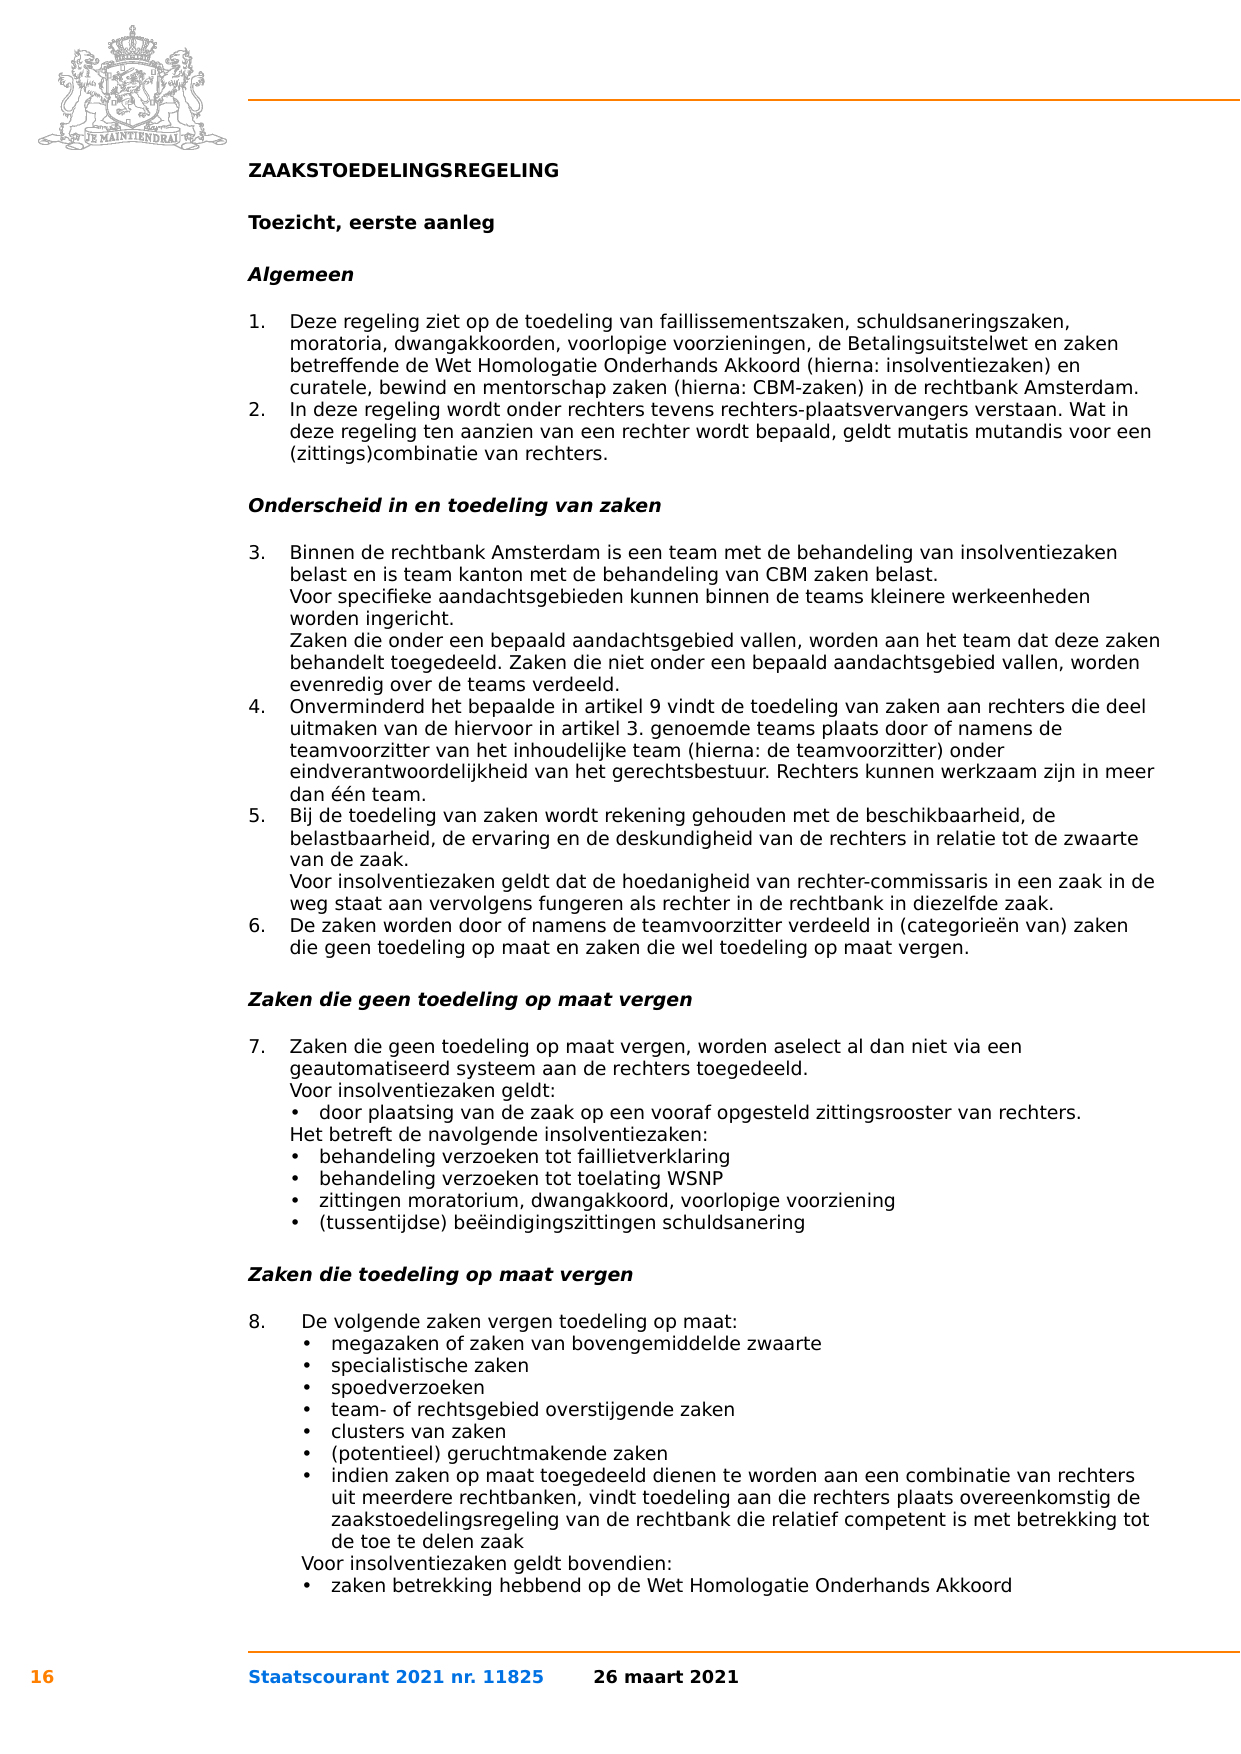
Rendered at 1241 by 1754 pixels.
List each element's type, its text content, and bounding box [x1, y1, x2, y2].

text Voor insolventiezaken geldt: [289, 1080, 1163, 1102]
text • (tussentijdse) beëindigingszittingen schuldsanering [289, 1212, 1163, 1234]
text 3. Binnen de rechtbank Amsterdam is een team met de behandeling van insolventiezaken belast en is team kanton met de behandeling van CBM zaken belast. [248, 542, 1163, 586]
text • clusters van zaken [301, 1421, 1163, 1443]
subtitle Onderscheid in en toedeling van zaken [248, 495, 1163, 517]
text Zaken die onder een bepaald aandachtsgebied vallen, worden aan het team dat deze zaken behandelt toegedeeld. Zaken die niet onder een bepaald aandachtsgebied vallen, worden evenredig over de teams verdeeld. [289, 629, 1163, 696]
text 1. Deze regeling ziet op de toedeling van faillissementszaken, schuldsaneringszaken, moratoria, dwangakkoorden, voorlopige voorzieningen, de Betalingsuitstelwet en zaken betreffende de Wet Homologatie Onderhands Akkoord (hierna: insolventiezaken) en curatele, bewind en mentorschap zaken (hierna: CBM-zaken) in de rechtbank Amsterdam. [248, 311, 1163, 399]
text 4. Onverminderd het bepaalde in artikel 9 vindt de toedeling van zaken aan rechters die deel uitmaken van de hiervoor in artikel 3. genoemde teams plaats door of namens de teamvoorzitter van het inhoudelijke team (hierna: de teamvoorzitter) onder eindverantwoordelijkheid van het gerechtsbestuur. Rechters kunnen werkzaam zijn in meer dan één team. [248, 696, 1163, 805]
subtitle Zaken die toedeling op maat vergen [248, 1264, 1163, 1286]
picture [38, 25, 227, 150]
text 8. De volgende zaken vergen toedeling op maat: [248, 1311, 1163, 1333]
text • (potentieel) geruchtmakende zaken [301, 1443, 1163, 1465]
text 7. Zaken die geen toedeling op maat vergen, worden aselect al dan niet via een geautomatiseerd systeem aan de rechters toegedeeld. [248, 1036, 1163, 1080]
text • zaken betrekking hebbend op de Wet Homologatie Onderhands Akkoord [301, 1575, 1163, 1597]
text • spoedverzoeken [301, 1377, 1163, 1399]
subtitle Toezicht, eerste aanleg [248, 212, 1163, 234]
text 5. Bij de toedeling van zaken wordt rekening gehouden met de beschikbaarheid, de belastbaarheid, de ervaring en de deskundigheid van de rechters in relatie tot de zwaarte van de zaak. [248, 805, 1163, 871]
subtitle Algemeen [248, 264, 1163, 286]
text • behandeling verzoeken tot toelating WSNP [289, 1168, 1163, 1190]
text Het betreft de navolgende insolventiezaken: [289, 1124, 1163, 1146]
text 6. De zaken worden door of namens de teamvoorzitter verdeeld in (categorieën van) zaken die geen toedeling op maat en zaken die wel toedeling op maat vergen. [248, 915, 1163, 959]
text • megazaken of zaken van bovengemiddelde zwaarte [301, 1333, 1163, 1355]
text • specialistische zaken [301, 1355, 1163, 1377]
subtitle ZAAKSTOEDELINGSREGELING [248, 160, 1163, 182]
text • zittingen moratorium, dwangakkoord, voorlopige voorziening [289, 1190, 1163, 1212]
text • behandeling verzoeken tot faillietverklaring [289, 1146, 1163, 1168]
text Voor insolventiezaken geldt bovendien: [301, 1553, 1163, 1575]
text • door plaatsing van de zaak op een vooraf opgesteld zittingsrooster van rechters. [289, 1102, 1163, 1124]
text • team- of rechtsgebied overstijgende zaken [301, 1399, 1163, 1421]
text Voor insolventiezaken geldt dat de hoedanigheid van rechter-commissaris in een zaak in de weg staat aan vervolgens fungeren als rechter in de rechtbank in diezelfde zaak. [289, 871, 1163, 915]
subtitle Zaken die geen toedeling op maat vergen [248, 989, 1163, 1011]
text Voor specifieke aandachtsgebieden kunnen binnen de teams kleinere werkeenheden worden ingericht. [289, 586, 1163, 629]
text • indien zaken op maat toegedeeld dienen te worden aan een combinatie van rechters uit meerdere rechtbanken, vindt toedeling aan die rechters plaats overeenkomstig de zaakstoedelingsregeling van de rechtbank die relatief competent is met betrekking tot de toe te delen zaak [301, 1465, 1163, 1553]
text 2. In deze regeling wordt onder rechters tevens rechters-plaatsvervangers verstaan. Wat in deze regeling ten aanzien van een rechter wordt bepaald, geldt mutatis mutandis voor een (zittings)combinatie van rechters. [248, 399, 1163, 465]
